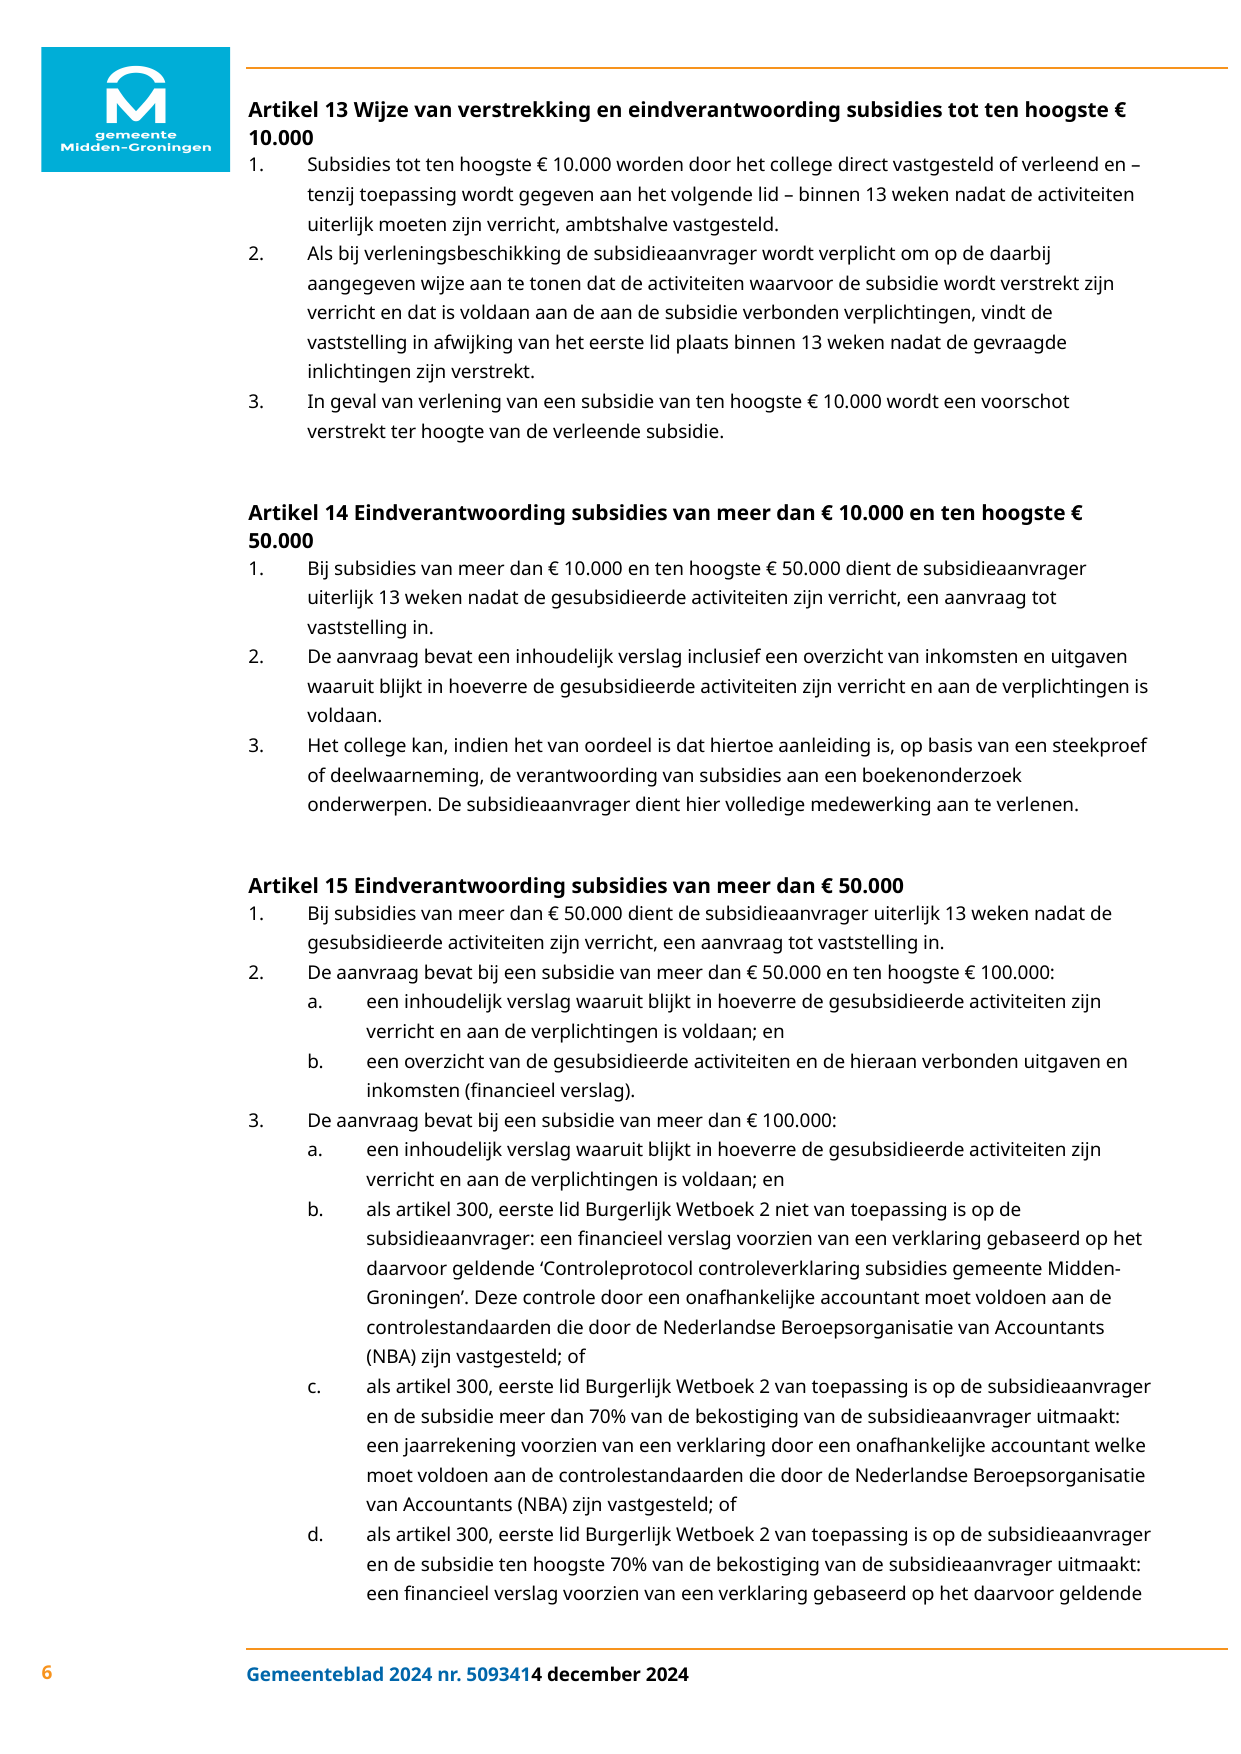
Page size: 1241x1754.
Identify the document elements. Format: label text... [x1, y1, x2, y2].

list als artikel 300, eerste lid Burgerlijk Wetboek 2 van toepassing is op de subsidieaanvrager en de subsidie ten hoogste 70% van de bekostiging van de subsidieaanvrager uitmaakt: een financieel verslag voorzien van een verklaring gebaseerd op het daarvoor geldende [307, 1521, 1152, 1606]
picture [107, 89, 165, 122]
text Artikel 13 Wijze van verstrekking en eindverantwoording subsidies tot ten hoogste € 10.000 [248, 95, 1152, 152]
list als artikel 300, eerste lid Burgerlijk Wetboek 2 niet van toepassing is op de subsidieaanvrager: een financieel verslag voorzien van een verklaring gebaseerd op het daarvoor geldende ‘Controleprotocol controleverklaring subsidies gemeente Midden-Groningen’. Deze controle door een onafhankelijke accountant moet voldoen aan de controlestandaarden die door de Nederlandse Beroepsorganisatie van Accountants (NBA) zijn vastgesteld; of [307, 1196, 1152, 1369]
list De aanvraag bevat bij een subsidie van meer dan € 100.000: [248, 1107, 1152, 1133]
list De aanvraag bevat bij een subsidie van meer dan € 50.000 en ten hoogste € 100.000: [248, 959, 1152, 985]
text Artikel 15 Eindverantwoording subsidies van meer dan € 50.000 [248, 871, 1152, 900]
list Bij subsidies van meer dan € 10.000 en ten hoogste € 50.000 dient de subsidieaanvrager uiterlijk 13 weken nadat de gesubsidieerde activiteiten zijn verricht, een aanvraag tot vaststelling in. [248, 555, 1152, 640]
list De aanvraag bevat een inhoudelijk verslag inclusief een overzicht van inkomsten en uitgaven waaruit blijkt in hoeverre de gesubsidieerde activiteiten zijn verricht en aan de verplichtingen is voldaan. [248, 643, 1152, 728]
list een overzicht van de gesubsidieerde activiteiten en de hieraan verbonden uitgaven en inkomsten (financieel verslag). [307, 1048, 1152, 1103]
picture [108, 66, 164, 82]
list een inhoudelijk verslag waaruit blijkt in hoeverre de gesubsidieerde activiteiten zijn verricht en aan de verplichtingen is voldaan; en [307, 1137, 1152, 1192]
text Artikel 14 Eindverantwoording subsidies van meer dan € 10.000 en ten hoogste € 50.000 [248, 498, 1152, 555]
list Subsidies tot ten hoogste € 10.000 worden door het college direct vastgesteld of verleend en – tenzij toepassing wordt gegeven aan het volgende lid – binnen 13 weken nadat de activiteiten uiterlijk moeten zijn verricht, ambtshalve vastgesteld. [248, 152, 1152, 237]
list Het college kan, indien het van oordeel is dat hiertoe aanleiding is, op basis van een steekproef of deelwaarneming, de verantwoording van subsidies aan een boekenonderzoek onderwerpen. De subsidieaanvrager dient hier volledige medewerking aan te verlenen. [248, 732, 1152, 817]
list In geval van verlening van een subsidie van ten hoogste € 10.000 wordt een voorschot verstrekt ter hoogte van de verleende subsidie. [248, 388, 1152, 444]
list als artikel 300, eerste lid Burgerlijk Wetboek 2 van toepassing is op de subsidieaanvrager en de subsidie meer dan 70% van de bekostiging van de subsidieaanvrager uitmaakt: een jaarrekening voorzien van een verklaring door een onafhankelijke accountant welke moet voldoen aan de controlestandaarden die door de Nederlandse Beroepsorganisatie van Accountants (NBA) zijn vastgesteld; of [307, 1373, 1152, 1517]
picture [184, 146, 190, 153]
list Bij subsidies van meer dan € 50.000 dient de subsidieaanvrager uiterlijk 13 weken nadat de gesubsidieerde activiteiten zijn verricht, een aanvraag tot vaststelling in. [248, 900, 1152, 955]
list een inhoudelijk verslag waaruit blijkt in hoeverre de gesubsidieerde activiteiten zijn verricht en aan de verplichtingen is voldaan; en [307, 989, 1152, 1044]
list Als bij verleningsbeschikking de subsidieaanvrager wordt verplicht om op de daarbij aangegeven wijze aan te tonen dat de activiteiten waarvoor de subsidie wordt verstrekt zijn verricht en dat is voldaan aan de aan de subsidie verbonden verplichtingen, vindt de vaststelling in afwijking van het eerste lid plaats binnen 13 weken nadat de gevraagde inlichtingen zijn verstrekt. [248, 240, 1152, 384]
